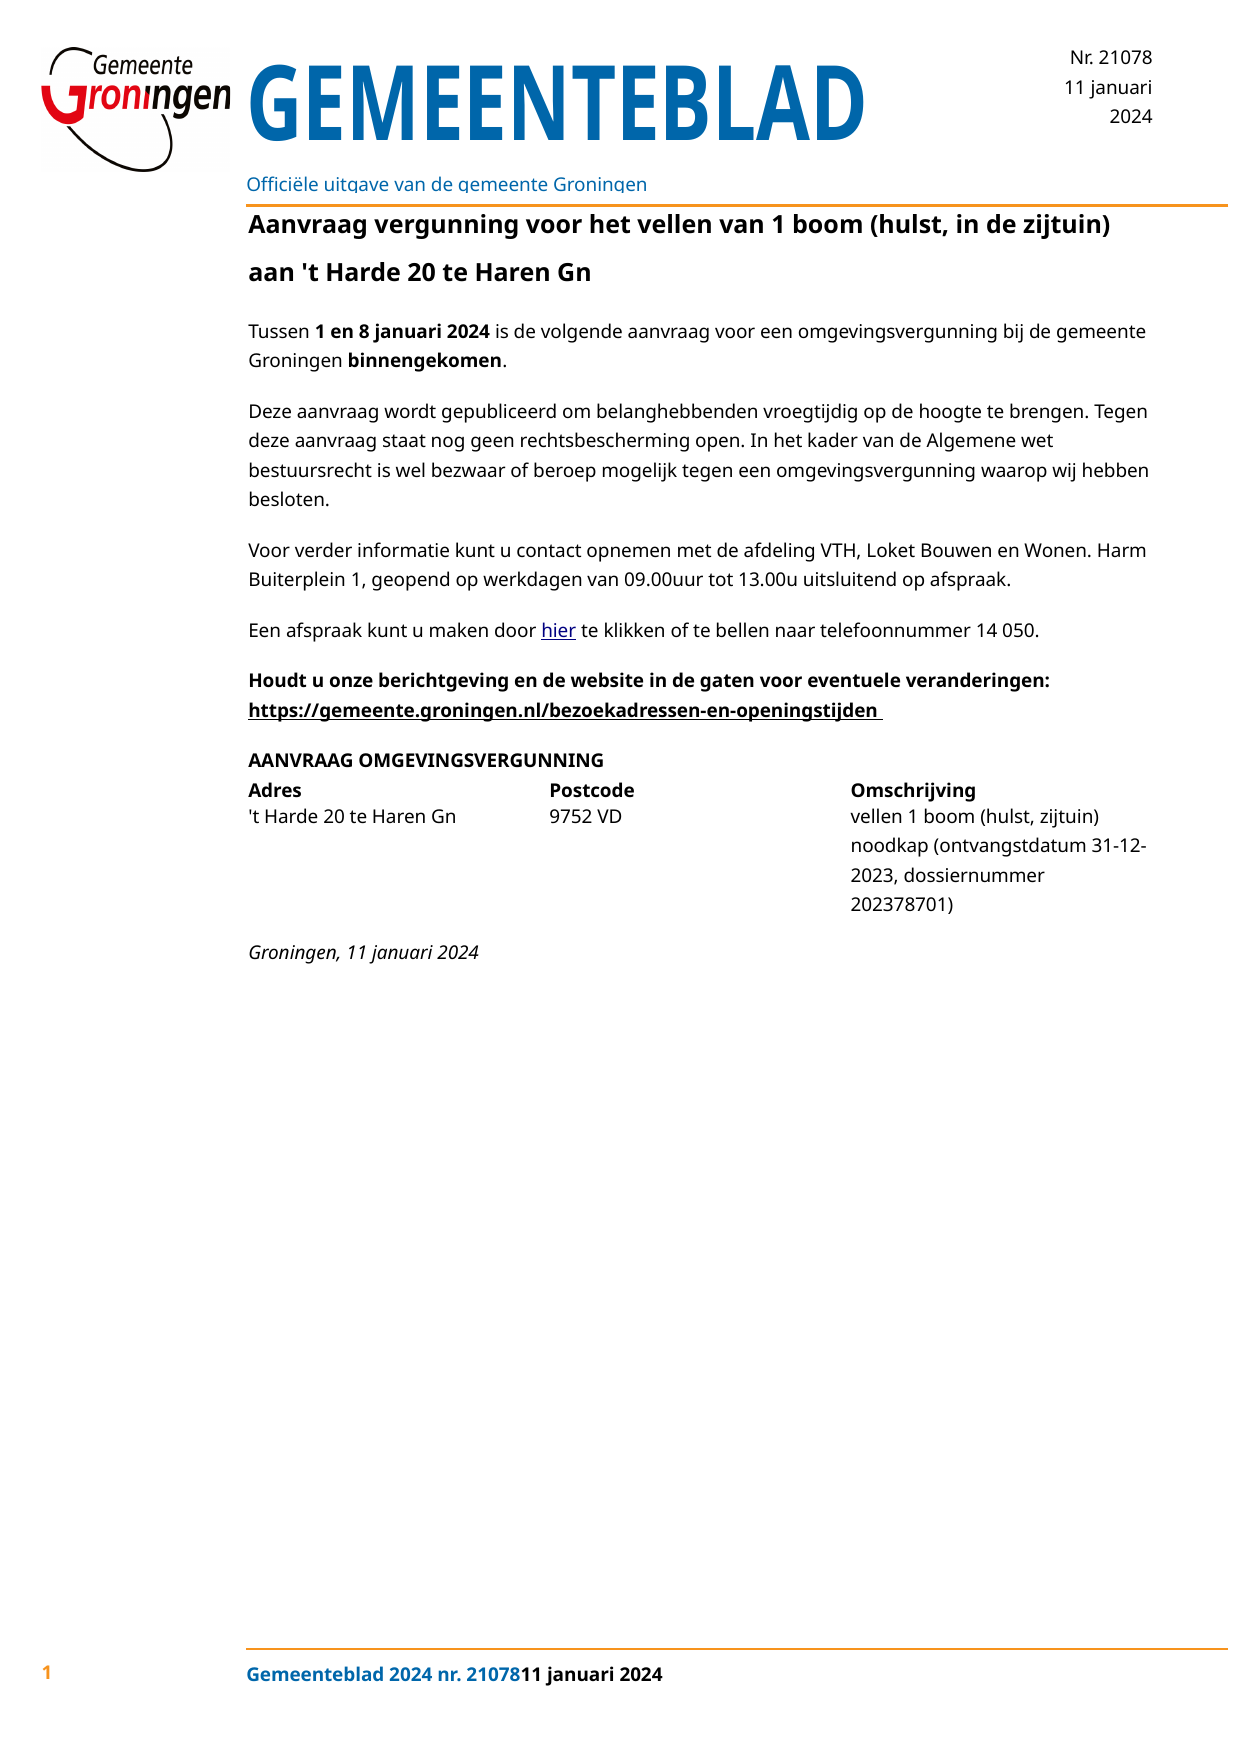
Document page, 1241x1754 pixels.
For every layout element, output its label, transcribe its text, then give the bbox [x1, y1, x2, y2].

table_cell 't Harde 20 te Haren Gn [248, 803, 549, 917]
text Aanvraag vergunning voor het vellen van 1 boom (hulst, in de zijtuin) aan 't Harde 20 te Haren Gn [248, 207, 1152, 288]
text Groningen, 11 januari 2024 [248, 939, 1152, 964]
text AANVRAAG OMGEVINGSVERGUNNING [248, 747, 1152, 773]
table_cell vellen 1 boom (hulst, zijtuin) noodkap (ontvangstdatum 31-12-2023, dossiernummer 202378701) [850, 803, 1152, 917]
picture [41, 47, 231, 172]
text Deze aanvraag wordt gepubliceerd om belanghebbenden vroegtijdig op de hoogte te brengen. Tegen deze aanvraag staat nog geen rechtsbescherming open. In het kader van de Algemene wet bestuursrecht is wel bezwaar of beroep mogelijk tegen een omgevingsvergunning waarop wij hebben besloten. [248, 398, 1152, 512]
text Een afspraak kunt u maken door hier te klikken of te bellen naar telefoonnummer 14 050. [248, 617, 1152, 643]
table_header Omschrijving [850, 777, 1152, 803]
table_header Postcode [549, 777, 850, 803]
text Voor verder informatie kunt u contact opnemen met de afdeling VTH, Loket Bouwen en Wonen. Harm Buiterplein 1, geopend op werkdagen van 09.00uur tot 13.00u uitsluitend op afspraak. [248, 537, 1152, 592]
text Tussen 1 en 8 januari 2024 is de volgende aanvraag voor een omgevingsvergunning bij de gemeente Groningen binnengekomen. [248, 318, 1152, 373]
text Houdt u onze berichtgeving en de website in de gaten voor eventuele veranderingen: https://gemeente.groningen.nl/bezoekadressen-en-openingstijden [248, 667, 1152, 723]
table_header Adres [248, 777, 549, 803]
table_cell 9752 VD [549, 803, 850, 917]
